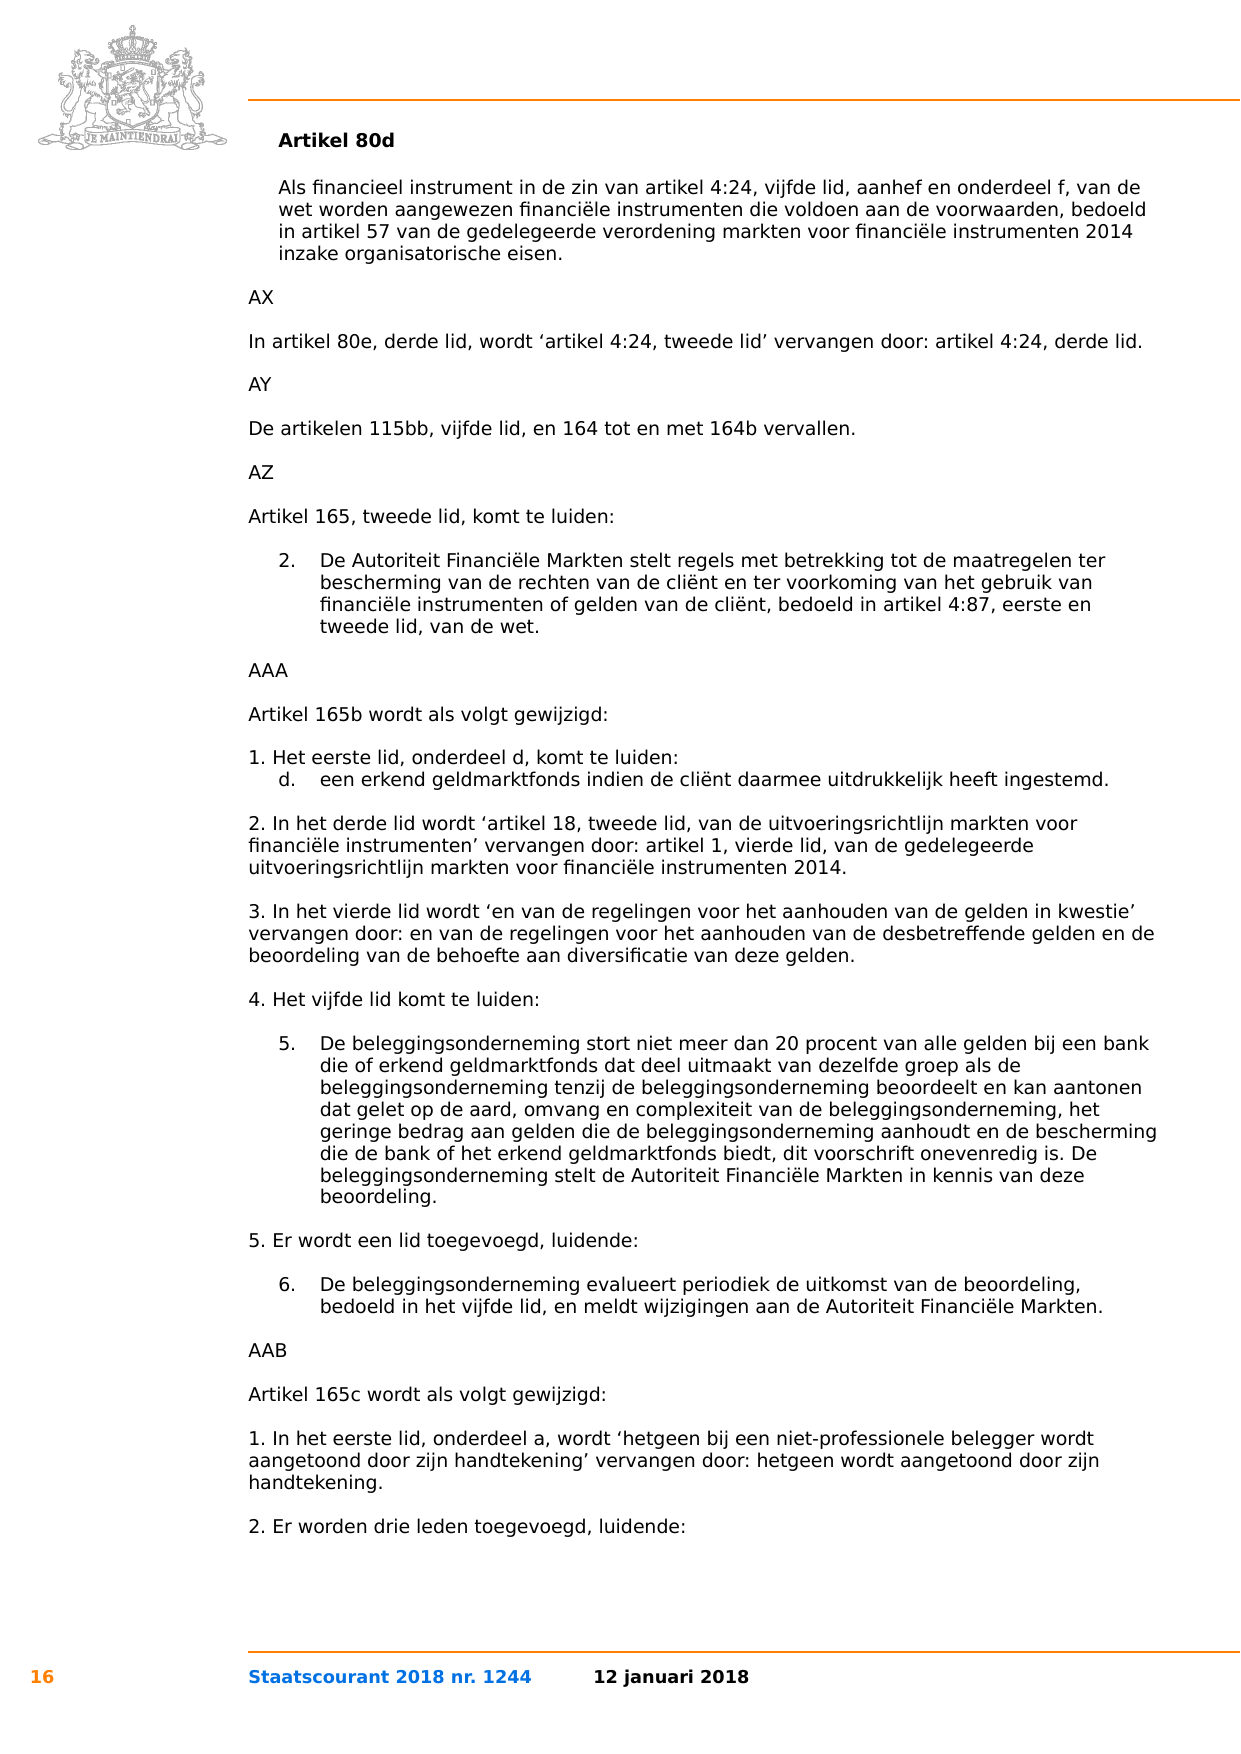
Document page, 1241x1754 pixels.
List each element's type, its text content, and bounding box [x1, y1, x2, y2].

text 5. Er wordt een lid toegevoegd, luidende: [248, 1230, 1163, 1252]
text AX [248, 287, 1163, 309]
text AY [248, 374, 1163, 396]
text 6. De beleggingsonderneming evalueert periodiek de uitkomst van de beoordeling, bedoeld in het vijfde lid, en meldt wijzigingen aan de Autoriteit Financiële Markten. [278, 1274, 1163, 1318]
text d. een erkend geldmarktfonds indien de cliënt daarmee uitdrukkelijk heeft ingestemd. [278, 769, 1163, 791]
text AAB [248, 1340, 1163, 1362]
text AZ [248, 462, 1163, 484]
picture [38, 25, 227, 150]
text Artikel 165b wordt als volgt gewijzigd: [248, 703, 1163, 725]
text 2. De Autoriteit Financiële Markten stelt regels met betrekking tot de maatregelen ter bescherming van de rechten van de cliënt en ter voorkoming van het gebruik van financiële instrumenten of gelden van de cliënt, bedoeld in artikel 4:87, eerste en tweede lid, van de wet. [278, 550, 1163, 638]
text AAA [248, 659, 1163, 682]
subtitle Artikel 80d [278, 130, 1163, 152]
text Artikel 165c wordt als volgt gewijzigd: [248, 1384, 1163, 1406]
text 2. Er worden drie leden toegevoegd, luidende: [248, 1516, 1163, 1537]
text 1. Het eerste lid, onderdeel d, komt te luiden: [248, 747, 1163, 769]
text 2. In het derde lid wordt ‘artikel 18, tweede lid, van de uitvoeringsrichtlijn markten voor financiële instrumenten’ vervangen door: artikel 1, vierde lid, van de gedelegeerde uitvoeringsrichtlijn markten voor financiële instrumenten 2014. [248, 813, 1163, 879]
text 5. De beleggingsonderneming stort niet meer dan 20 procent van alle gelden bij een bank die of erkend geldmarktfonds dat deel uitmaakt van dezelfde groep als de beleggingsonderneming tenzij de beleggingsonderneming beoordeelt en kan aantonen dat gelet op de aard, omvang en complexiteit van de beleggingsonderneming, het geringe bedrag aan gelden die de beleggingsonderneming aanhoudt en de bescherming die de bank of het erkend geldmarktfonds biedt, dit voorschrift onevenredig is. De beleggingsonderneming stelt de Autoriteit Financiële Markten in kennis van deze beoordeling. [278, 1033, 1163, 1208]
text In artikel 80e, derde lid, wordt ‘artikel 4:24, tweede lid’ vervangen door: artikel 4:24, derde lid. [248, 331, 1163, 352]
text 1. In het eerste lid, onderdeel a, wordt ‘hetgeen bij een niet-professionele belegger wordt aangetoond door zijn handtekening’ vervangen door: hetgeen wordt aangetoond door zijn handtekening. [248, 1428, 1163, 1494]
text Artikel 165, tweede lid, komt te luiden: [248, 506, 1163, 528]
text 4. Het vijfde lid komt te luiden: [248, 989, 1163, 1011]
text 3. In het vierde lid wordt ‘en van de regelingen voor het aanhouden van de gelden in kwestie’ vervangen door: en van de regelingen voor het aanhouden van de desbetreffende gelden en de beoordeling van de behoefte aan diversificatie van deze gelden. [248, 901, 1163, 967]
text Als financieel instrument in de zin van artikel 4:24, vijfde lid, aanhef en onderdeel f, van de wet worden aangewezen financiële instrumenten die voldoen aan de voorwaarden, bedoeld in artikel 57 van de gedelegeerde verordening markten voor financiële instrumenten 2014 inzake organisatorische eisen. [278, 177, 1163, 265]
text De artikelen 115bb, vijfde lid, en 164 tot en met 164b vervallen. [248, 418, 1163, 440]
